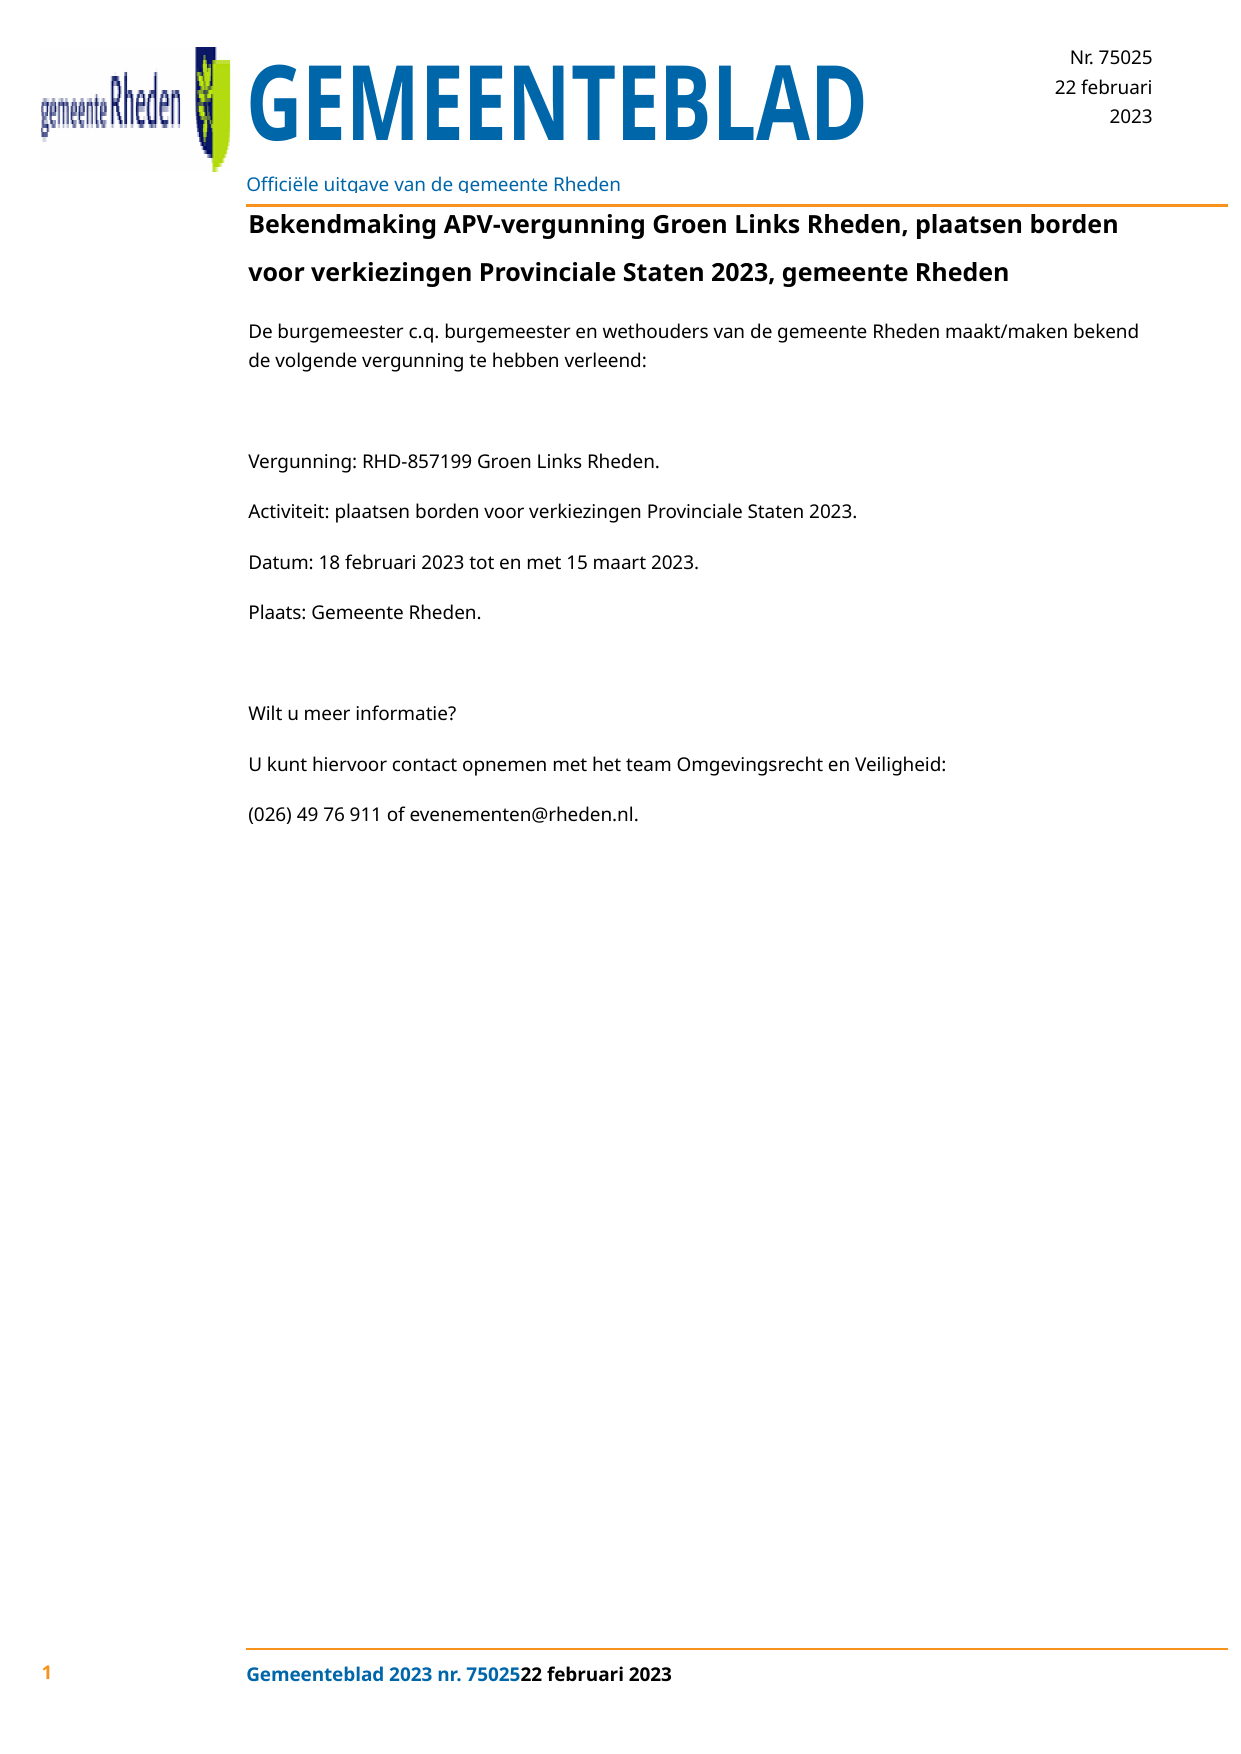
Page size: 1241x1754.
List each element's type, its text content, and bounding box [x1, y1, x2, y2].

text Wilt u meer informatie? [248, 700, 1152, 726]
text De burgemeester c.q. burgemeester en wethouders van de gemeente Rheden maakt/maken bekend de volgende vergunning te hebben verleend: [248, 318, 1152, 373]
text Bekendmaking APV-vergunning Groen Links Rheden, plaatsen borden voor verkiezingen Provinciale Staten 2023, gemeente Rheden [248, 207, 1152, 288]
text (026) 49 76 911 of evenementen@rheden.nl. [248, 801, 1152, 827]
text Vergunning: RHD-857199 Groen Links Rheden. [248, 448, 1152, 474]
text Datum: 18 februari 2023 tot en met 15 maart 2023. [248, 549, 1152, 575]
text Plaats: Gemeente Rheden. [248, 599, 1152, 625]
text Activiteit: plaatsen borden voor verkiezingen Provinciale Staten 2023. [248, 499, 1152, 524]
picture [41, 47, 231, 172]
text U kunt hiervoor contact opnemen met het team Omgevingsrecht en Veiligheid: [248, 751, 1152, 777]
